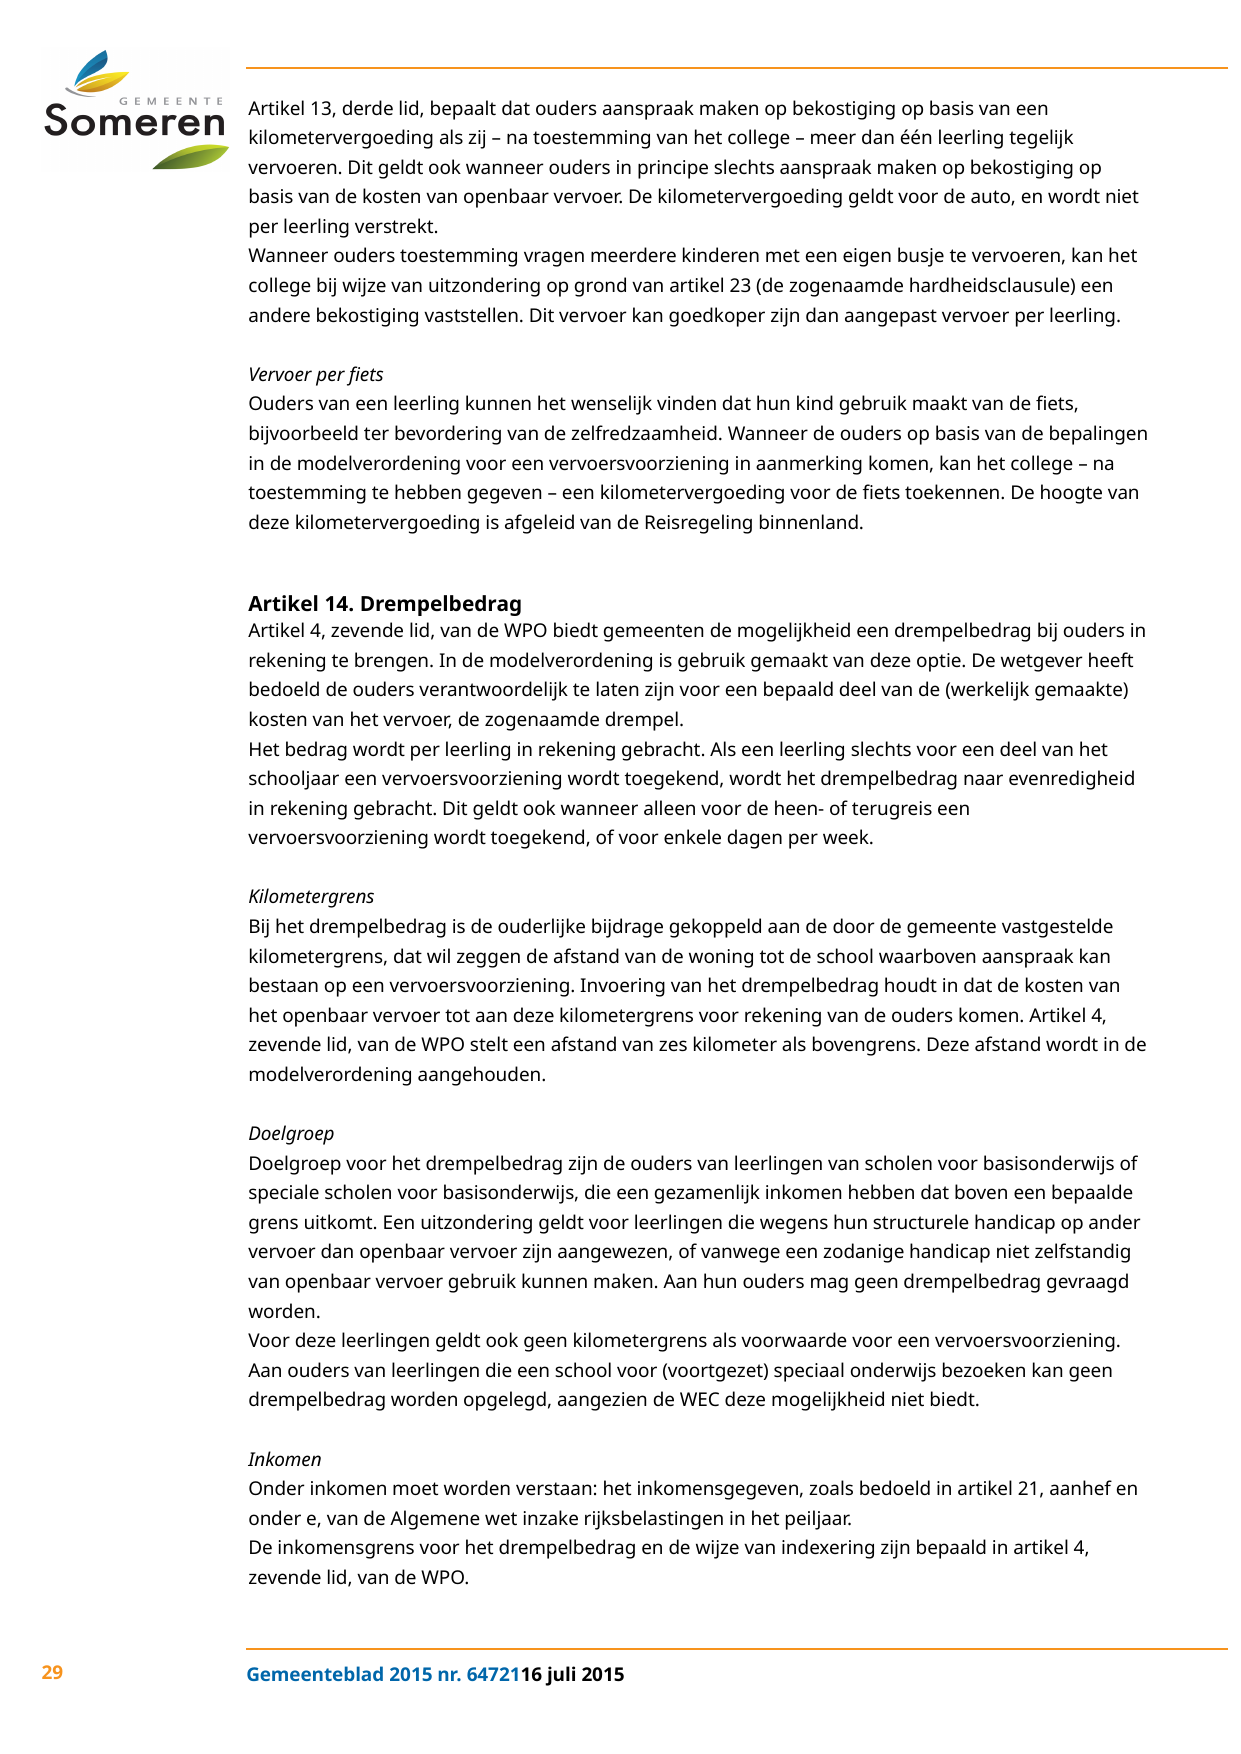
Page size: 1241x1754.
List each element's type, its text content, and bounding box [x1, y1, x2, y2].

text Ouders van een leerling kunnen het wenselijk vinden dat hun kind gebruik maakt van de fiets, bijvoorbeeld ter bevordering van de zelfredzaamheid. Wanneer de ouders op basis van de bepalingen in de modelverordening voor een vervoersvoorziening in aanmerking komen, kan het college – na toestemming te hebben gegeven – een kilometervergoeding voor de fiets toekennen. De hoogte van deze kilometervergoeding is afgeleid van de Reisregeling binnenland. [248, 391, 1152, 535]
text Wanneer ouders toestemming vragen meerdere kinderen met een eigen busje te vervoeren, kan het college bij wijze van uitzondering op grond van artikel 23 (de zogenaamde hardheidsclausule) een andere bekostiging vaststellen. Dit vervoer kan goedkoper zijn dan aangepast vervoer per leerling. [248, 243, 1152, 328]
text Artikel 14. Drempelbedrag [248, 589, 1152, 617]
picture [41, 47, 231, 172]
text Vervoer per fiets [248, 361, 1152, 387]
text Onder inkomen moet worden verstaan: het inkomensgegeven, zoals bedoeld in artikel 21, aanhef en onder e, van de Algemene wet inzake rijksbelastingen in het peiljaar. [248, 1475, 1152, 1531]
text De inkomensgrens voor het drempelbedrag en de wijze van indexering zijn bepaald in artikel 4, zevende lid, van de WPO. [248, 1534, 1152, 1590]
text Bij het drempelbedrag is de ouderlijke bijdrage gekoppeld aan de door de gemeente vastgestelde kilometergrens, dat wil zeggen de afstand van de woning tot de school waarboven aanspraak kan bestaan op een vervoersvoorziening. Invoering van het drempelbedrag houdt in dat de kosten van het openbaar vervoer tot aan deze kilometergrens voor rekening van de ouders komen. Artikel 4, zevende lid, van de WPO stelt een afstand van zes kilometer als bovengrens. Deze afstand wordt in de modelverordening aangehouden. [248, 913, 1152, 1087]
text Inkomen [248, 1446, 1152, 1471]
text Voor deze leerlingen geldt ook geen kilometergrens als voorwaarde voor een vervoersvoorziening. [248, 1327, 1152, 1353]
text Artikel 13, derde lid, bepaalt dat ouders aanspraak maken op bekostiging op basis van een kilometervergoeding als zij – na toestemming van het college – meer dan één leerling tegelijk vervoeren. Dit geldt ook wanneer ouders in principe slechts aanspraak maken op bekostiging op basis van de kosten van openbaar vervoer. De kilometervergoeding geldt voor de auto, en wordt niet per leerling verstrekt. [248, 95, 1152, 239]
text Aan ouders van leerlingen die een school voor (voortgezet) speciaal onderwijs bezoeken kan geen drempelbedrag worden opgelegd, aangezien de WEC deze mogelijkheid niet biedt. [248, 1357, 1152, 1412]
text Het bedrag wordt per leerling in rekening gebracht. Als een leerling slechts voor een deel van het schooljaar een vervoersvoorziening wordt toegekend, wordt het drempelbedrag naar evenredigheid in rekening gebracht. Dit geldt ook wanneer alleen voor de heen- of terugreis een vervoersvoorziening wordt toegekend, of voor enkele dagen per week. [248, 736, 1152, 850]
text Kilometergrens [248, 884, 1152, 909]
text Doelgroep voor het drempelbedrag zijn de ouders van leerlingen van scholen voor basisonderwijs of speciale scholen voor basisonderwijs, die een gezamenlijk inkomen hebben dat boven een bepaalde grens uitkomt. Een uitzondering geldt voor leerlingen die wegens hun structurele handicap op ander vervoer dan openbaar vervoer zijn aangewezen, of vanwege een zodanige handicap niet zelfstandig van openbaar vervoer gebruik kunnen maken. Aan hun ouders mag geen drempelbedrag gevraagd worden. [248, 1150, 1152, 1323]
text Artikel 4, zevende lid, van de WPO biedt gemeenten de mogelijkheid een drempelbedrag bij ouders in rekening te brengen. In de modelverordening is gebruik gemaakt van deze optie. De wetgever heeft bedoeld de ouders verantwoordelijk te laten zijn voor een bepaald deel van de (werkelijk gemaakte) kosten van het vervoer, de zogenaamde drempel. [248, 617, 1152, 732]
text Doelgroep [248, 1120, 1152, 1146]
